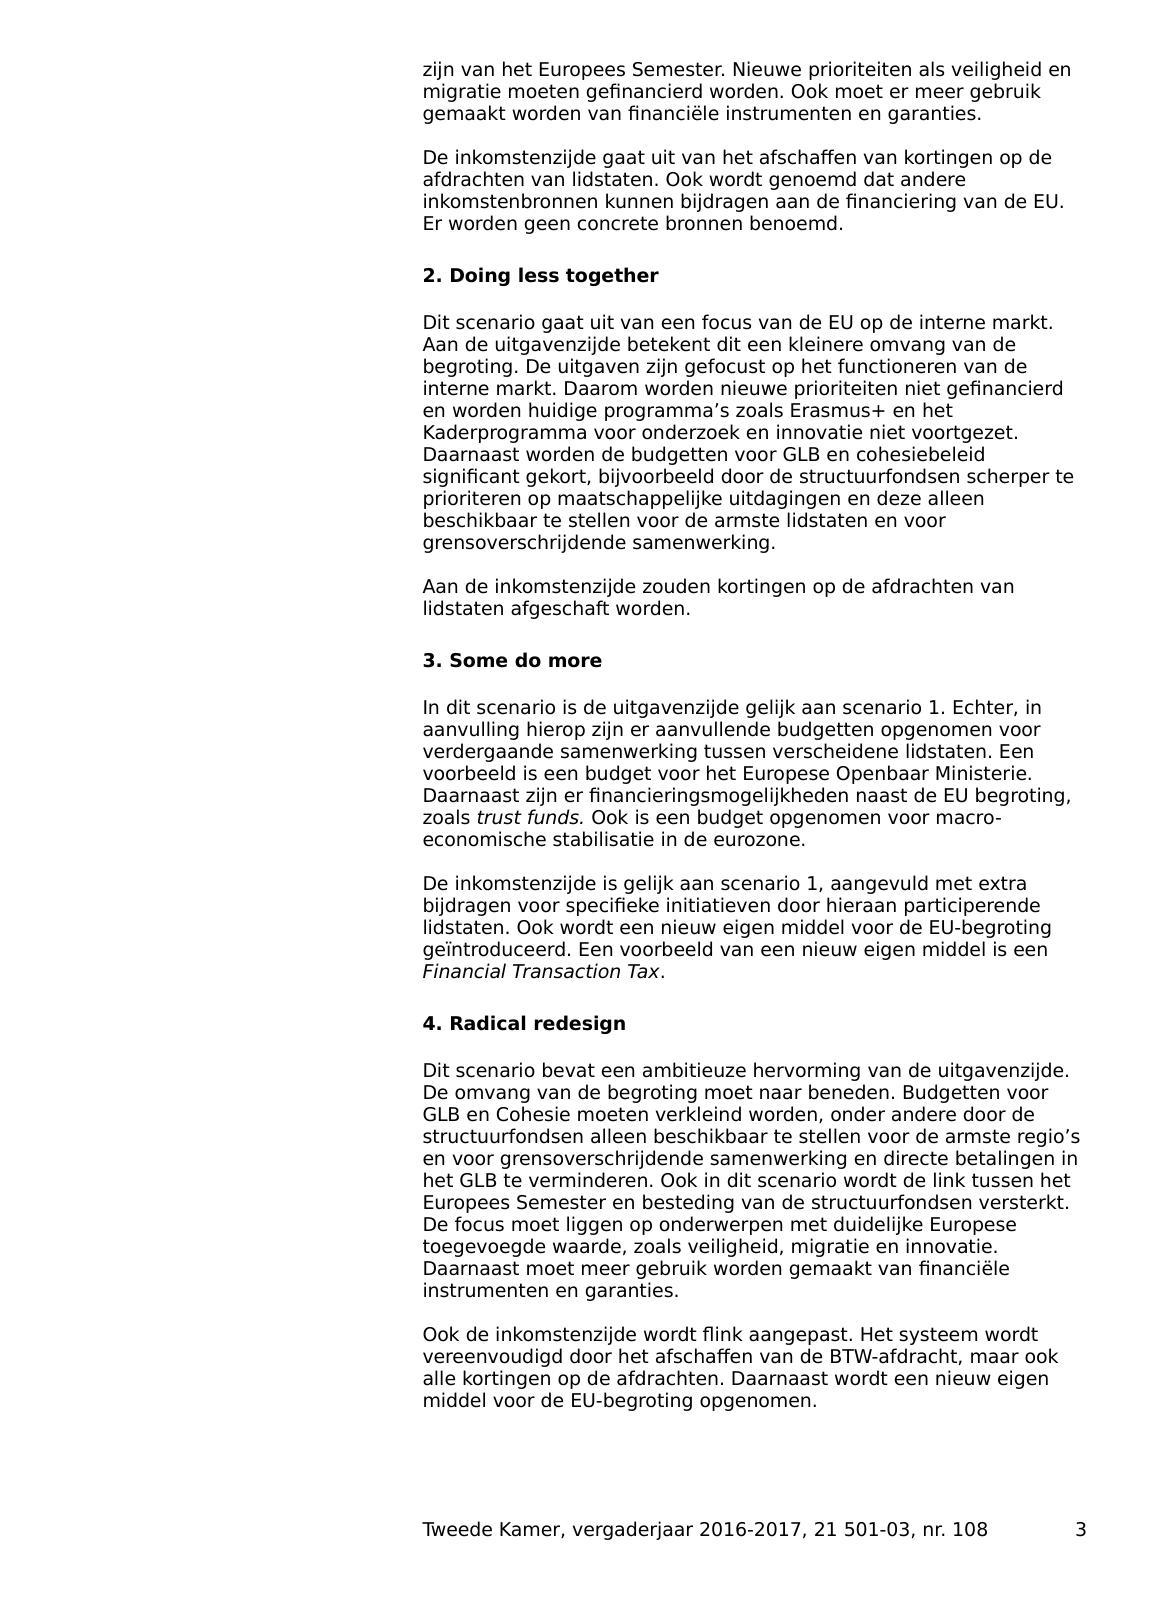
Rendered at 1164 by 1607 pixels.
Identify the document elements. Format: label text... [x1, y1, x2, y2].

text zijn van het Europees Semester. Nieuwe prioriteiten als veiligheid en migratie moeten gefinancierd worden. Ook moet er meer gebruik gemaakt worden van financiële instrumenten en garanties. [422, 59, 1087, 125]
subtitle 4. Radical redesign [422, 1013, 1087, 1035]
text De inkomstenzijde is gelijk aan scenario 1, aangevuld met extra bijdragen voor specifieke initiatieven door hieraan participerende lidstaten. Ook wordt een nieuw eigen middel voor de EU-begroting geïntroduceerd. Een voorbeeld van een nieuw eigen middel is een Financial Transaction Tax. [422, 873, 1087, 983]
text Aan de inkomstenzijde zouden kortingen op de afdrachten van lidstaten afgeschaft worden. [422, 576, 1087, 620]
subtitle 3. Some do more [422, 650, 1087, 672]
text Ook de inkomstenzijde wordt flink aangepast. Het systeem wordt vereenvoudigd door het afschaffen van de BTW-afdracht, maar ook alle kortingen op de afdrachten. Daarnaast wordt een nieuw eigen middel voor de EU-begroting opgenomen. [422, 1324, 1087, 1412]
text In dit scenario is de uitgavenzijde gelijk aan scenario 1. Echter, in aanvulling hierop zijn er aanvullende budgetten opgenomen voor verdergaande samenwerking tussen verscheidene lidstaten. Een voorbeeld is een budget voor het Europese Openbaar Ministerie. Daarnaast zijn er financieringsmogelijkheden naast de EU begroting, zoals trust funds. Ook is een budget opgenomen voor macro-economische stabilisatie in de eurozone. [422, 697, 1087, 851]
text Dit scenario gaat uit van een focus van de EU op de interne markt. Aan de uitgavenzijde betekent dit een kleinere omvang van de begroting. De uitgaven zijn gefocust op het functioneren van de interne markt. Daarom worden nieuwe prioriteiten niet gefinancierd en worden huidige programma’s zoals Erasmus+ en het Kaderprogramma voor onderzoek en innovatie niet voortgezet. Daarnaast worden de budgetten voor GLB en cohesiebeleid significant gekort, bijvoorbeeld door de structuurfondsen scherper te prioriteren op maatschappelijke uitdagingen en deze alleen beschikbaar te stellen voor de armste lidstaten en voor grensoverschrijdende samenwerking. [422, 312, 1087, 554]
subtitle 2. Doing less together [422, 265, 1087, 287]
text De inkomstenzijde gaat uit van het afschaffen van kortingen op de afdrachten van lidstaten. Ook wordt genoemd dat andere inkomstenbronnen kunnen bijdragen aan de financiering van de EU. Er worden geen concrete bronnen benoemd. [422, 147, 1087, 235]
text Dit scenario bevat een ambitieuze hervorming van de uitgavenzijde. De omvang van de begroting moet naar beneden. Budgetten voor GLB en Cohesie moeten verkleind worden, onder andere door de structuurfondsen alleen beschikbaar te stellen voor de armste regio’s en voor grensoverschrijdende samenwerking en directe betalingen in het GLB te verminderen. Ook in dit scenario wordt de link tussen het Europees Semester en besteding van de structuurfondsen versterkt. De focus moet liggen op onderwerpen met duidelijke Europese toegevoegde waarde, zoals veiligheid, migratie en innovatie. Daarnaast moet meer gebruik worden gemaakt van financiële instrumenten en garanties. [422, 1060, 1087, 1302]
